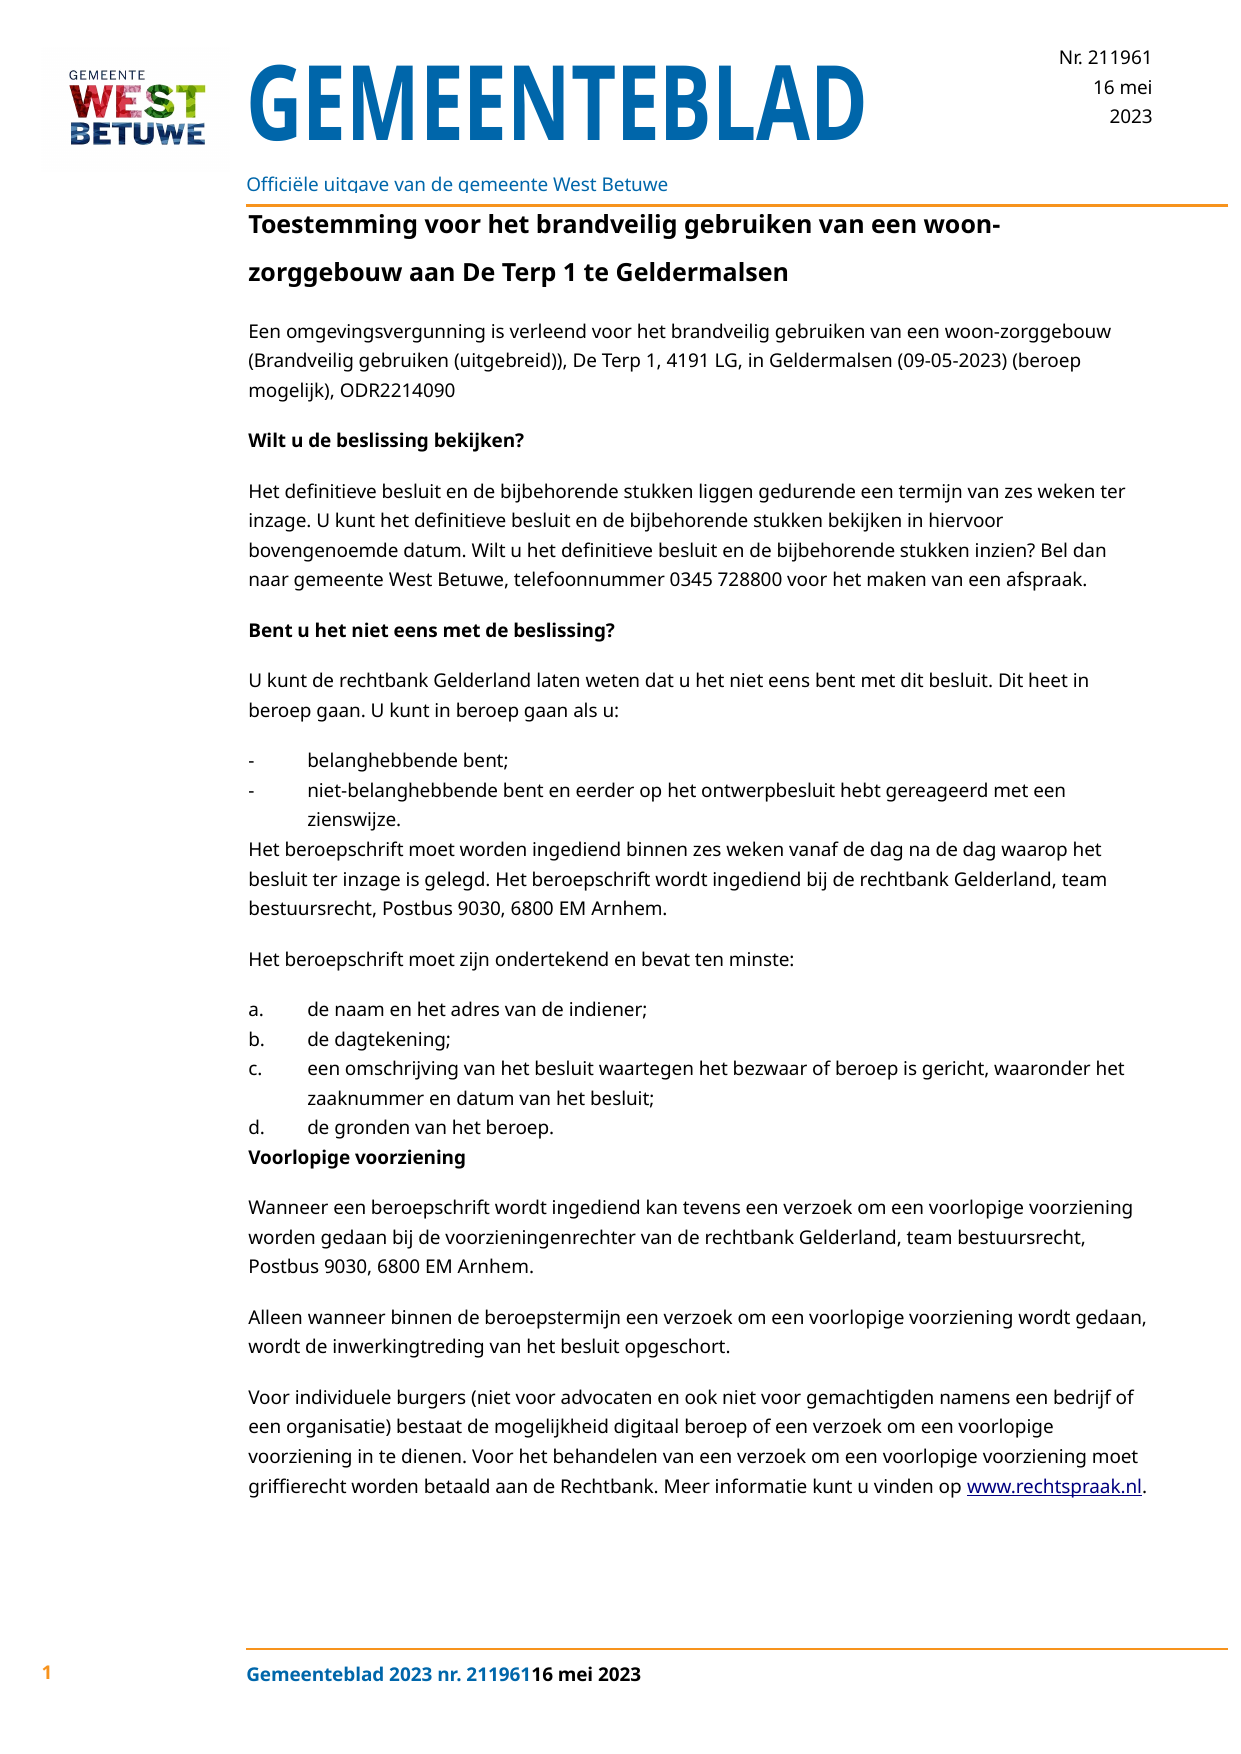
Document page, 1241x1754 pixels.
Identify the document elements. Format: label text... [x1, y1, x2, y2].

list de dagtekening; [248, 1026, 1152, 1052]
text Een omgevingsvergunning is verleend voor het brandveilig gebruiken van een woon-zorggebouw (Brandveilig gebruiken (uitgebreid)), De Terp 1, 4191 LG, in Geldermalsen (09-05-2023) (beroep mogelijk), ODR2214090 [248, 318, 1152, 403]
text Alleen wanneer binnen de beroepstermijn een verzoek om een voorlopige voorziening wordt gedaan, wordt de inwerkingtreding van het besluit opgeschort. [248, 1304, 1152, 1359]
list niet-belanghebbende bent en eerder op het ontwerpbesluit hebt gereageerd met een zienswijze. [248, 777, 1152, 832]
list een omschrijving van het besluit waartegen het bezwaar of beroep is gericht, waaronder het zaaknummer en datum van het besluit; [248, 1055, 1152, 1111]
text Het beroepschrift moet zijn ondertekend en bevat ten minste: [248, 946, 1152, 972]
text Voorlopige voorziening [248, 1144, 1152, 1170]
list belanghebbende bent; [248, 747, 1152, 773]
text Het definitieve besluit en de bijbehorende stukken liggen gedurende een termijn van zes weken ter inzage. U kunt het definitieve besluit en de bijbehorende stukken bekijken in hiervoor bovengenoemde datum. Wilt u het definitieve besluit en de bijbehorende stukken inzien? Bel dan naar gemeente West Betuwe, telefoonnummer 0345 728800 voor het maken van een afspraak. [248, 478, 1152, 592]
text Bent u het niet eens met de beslissing? [248, 617, 1152, 643]
text Toestemming voor het brandveilig gebruiken van een woon-zorggebouw aan De Terp 1 te Geldermalsen [248, 207, 1152, 288]
text Wilt u de beslissing bekijken? [248, 427, 1152, 453]
picture [41, 47, 231, 172]
text Het beroepschrift moet worden ingediend binnen zes weken vanaf de dag na de dag waarop het besluit ter inzage is gelegd. Het beroepschrift wordt ingediend bij de rechtbank Gelderland, team bestuursrecht, Postbus 9030, 6800 EM Arnhem. [248, 836, 1152, 921]
text Voor individuele burgers (niet voor advocaten en ook niet voor gemachtigden namens een bedrijf of een organisatie) bestaat de mogelijkheid digitaal beroep of een verzoek om een voorlopige voorziening in te dienen. Voor het behandelen van een verzoek om een voorlopige voorziening moet griffierecht worden betaald aan de Rechtbank. Meer informatie kunt u vinden op www.rechtspraak.nl. [248, 1384, 1152, 1499]
list de naam en het adres van de indiener; [248, 996, 1152, 1022]
text U kunt de rechtbank Gelderland laten weten dat u het niet eens bent met dit besluit. Dit heet in beroep gaan. U kunt in beroep gaan als u: [248, 667, 1152, 723]
list de gronden van het beroep. [248, 1114, 1152, 1140]
text Wanneer een beroepschrift wordt ingediend kan tevens een verzoek om een voorlopige voorziening worden gedaan bij de voorzieningenrechter van de rechtbank Gelderland, team bestuursrecht, Postbus 9030, 6800 EM Arnhem. [248, 1194, 1152, 1279]
